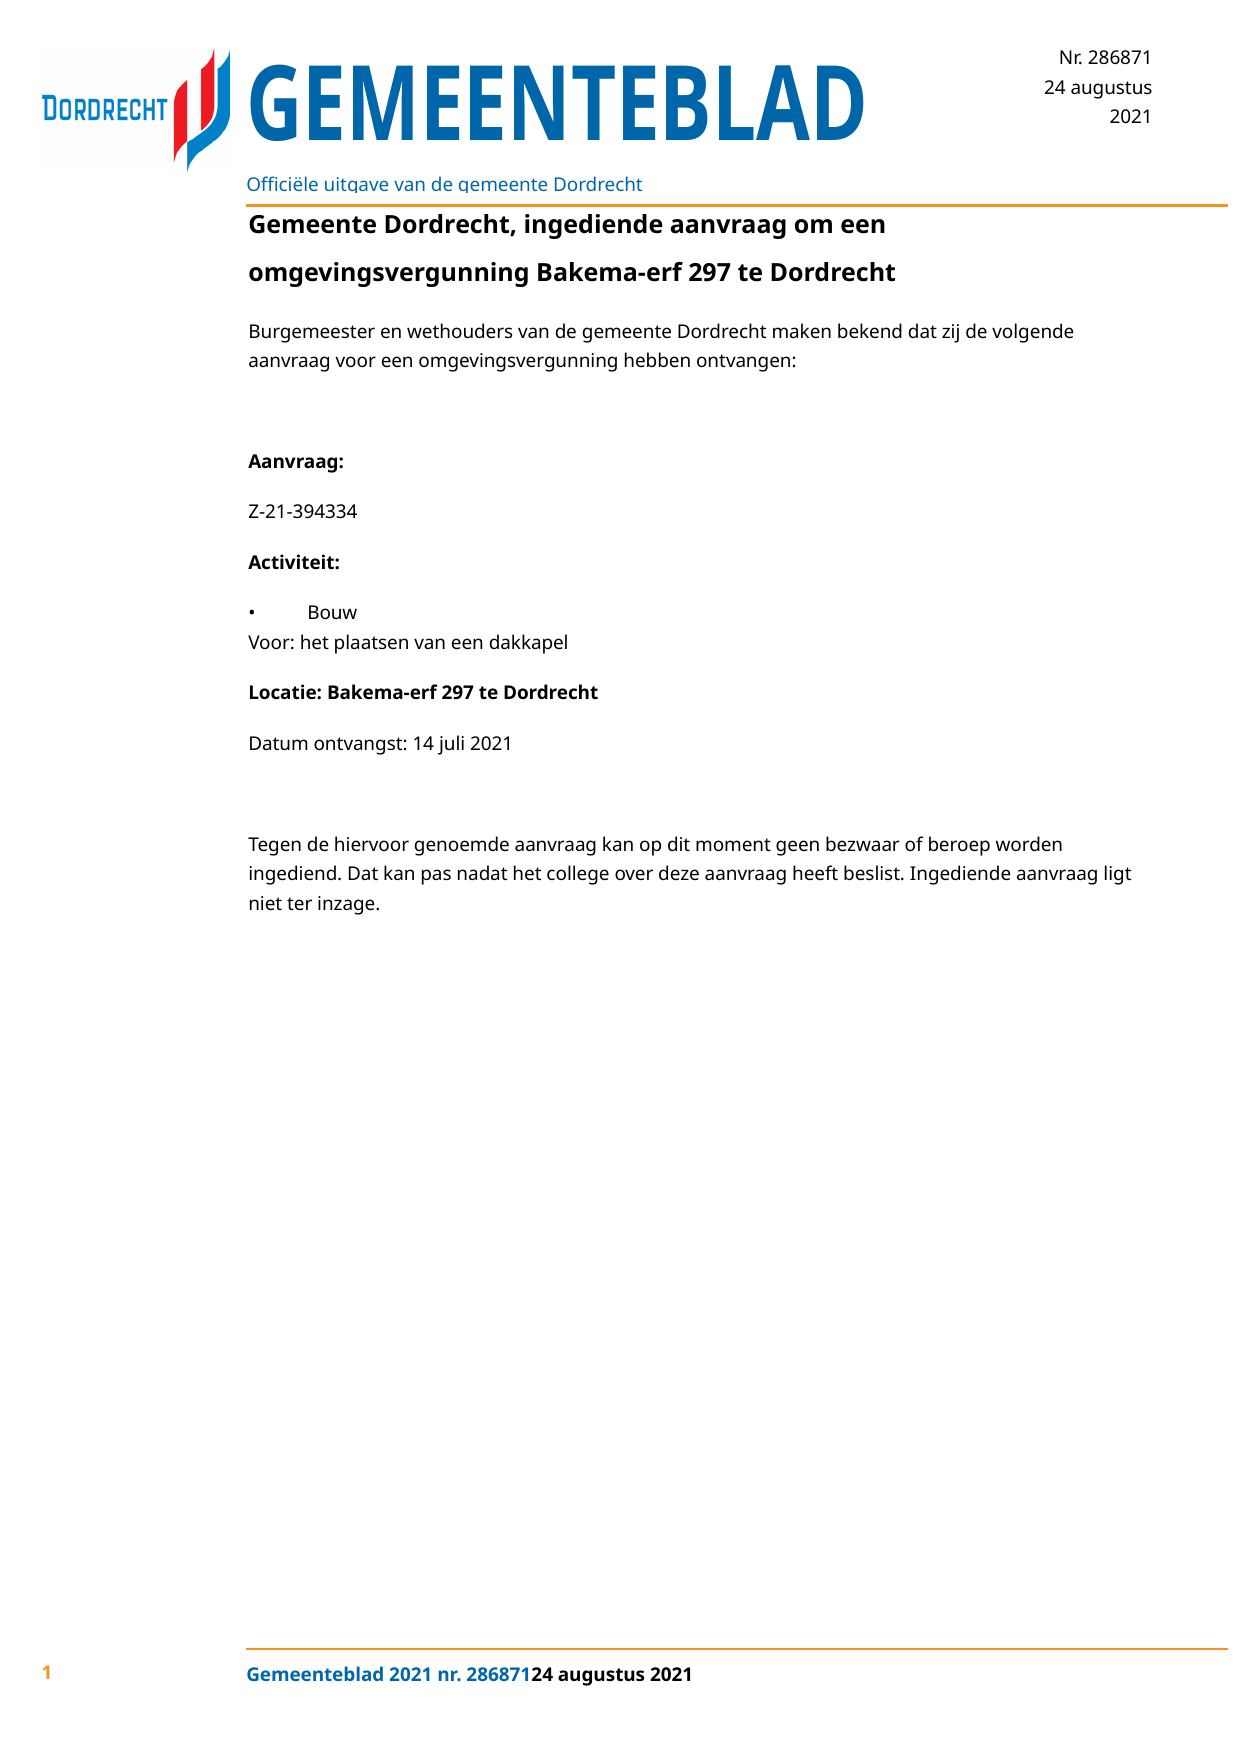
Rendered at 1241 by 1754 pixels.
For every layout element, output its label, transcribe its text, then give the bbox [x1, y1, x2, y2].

text Voor: het plaatsen van een dakkapel [248, 629, 1152, 655]
text Locatie: Bakema-erf 297 te Dordrecht [248, 679, 1152, 705]
list Bouw [248, 599, 1152, 625]
text Tegen de hiervoor genoemde aanvraag kan op dit moment geen bezwaar of beroep worden ingediend. Dat kan pas nadat het college over deze aanvraag heeft beslist. Ingediende aanvraag ligt niet ter inzage. [248, 831, 1152, 916]
text Gemeente Dordrecht, ingediende aanvraag om een omgevingsvergunning Bakema-erf 297 te Dordrecht [248, 207, 1152, 288]
text Activiteit: [248, 549, 1152, 575]
text Datum ontvangst: 14 juli 2021 [248, 730, 1152, 756]
picture [41, 47, 231, 172]
text Z-21-394334 [248, 499, 1152, 524]
text Aanvraag: [248, 448, 1152, 474]
text Burgemeester en wethouders van de gemeente Dordrecht maken bekend dat zij de volgende aanvraag voor een omgevingsvergunning hebben ontvangen: [248, 318, 1152, 373]
